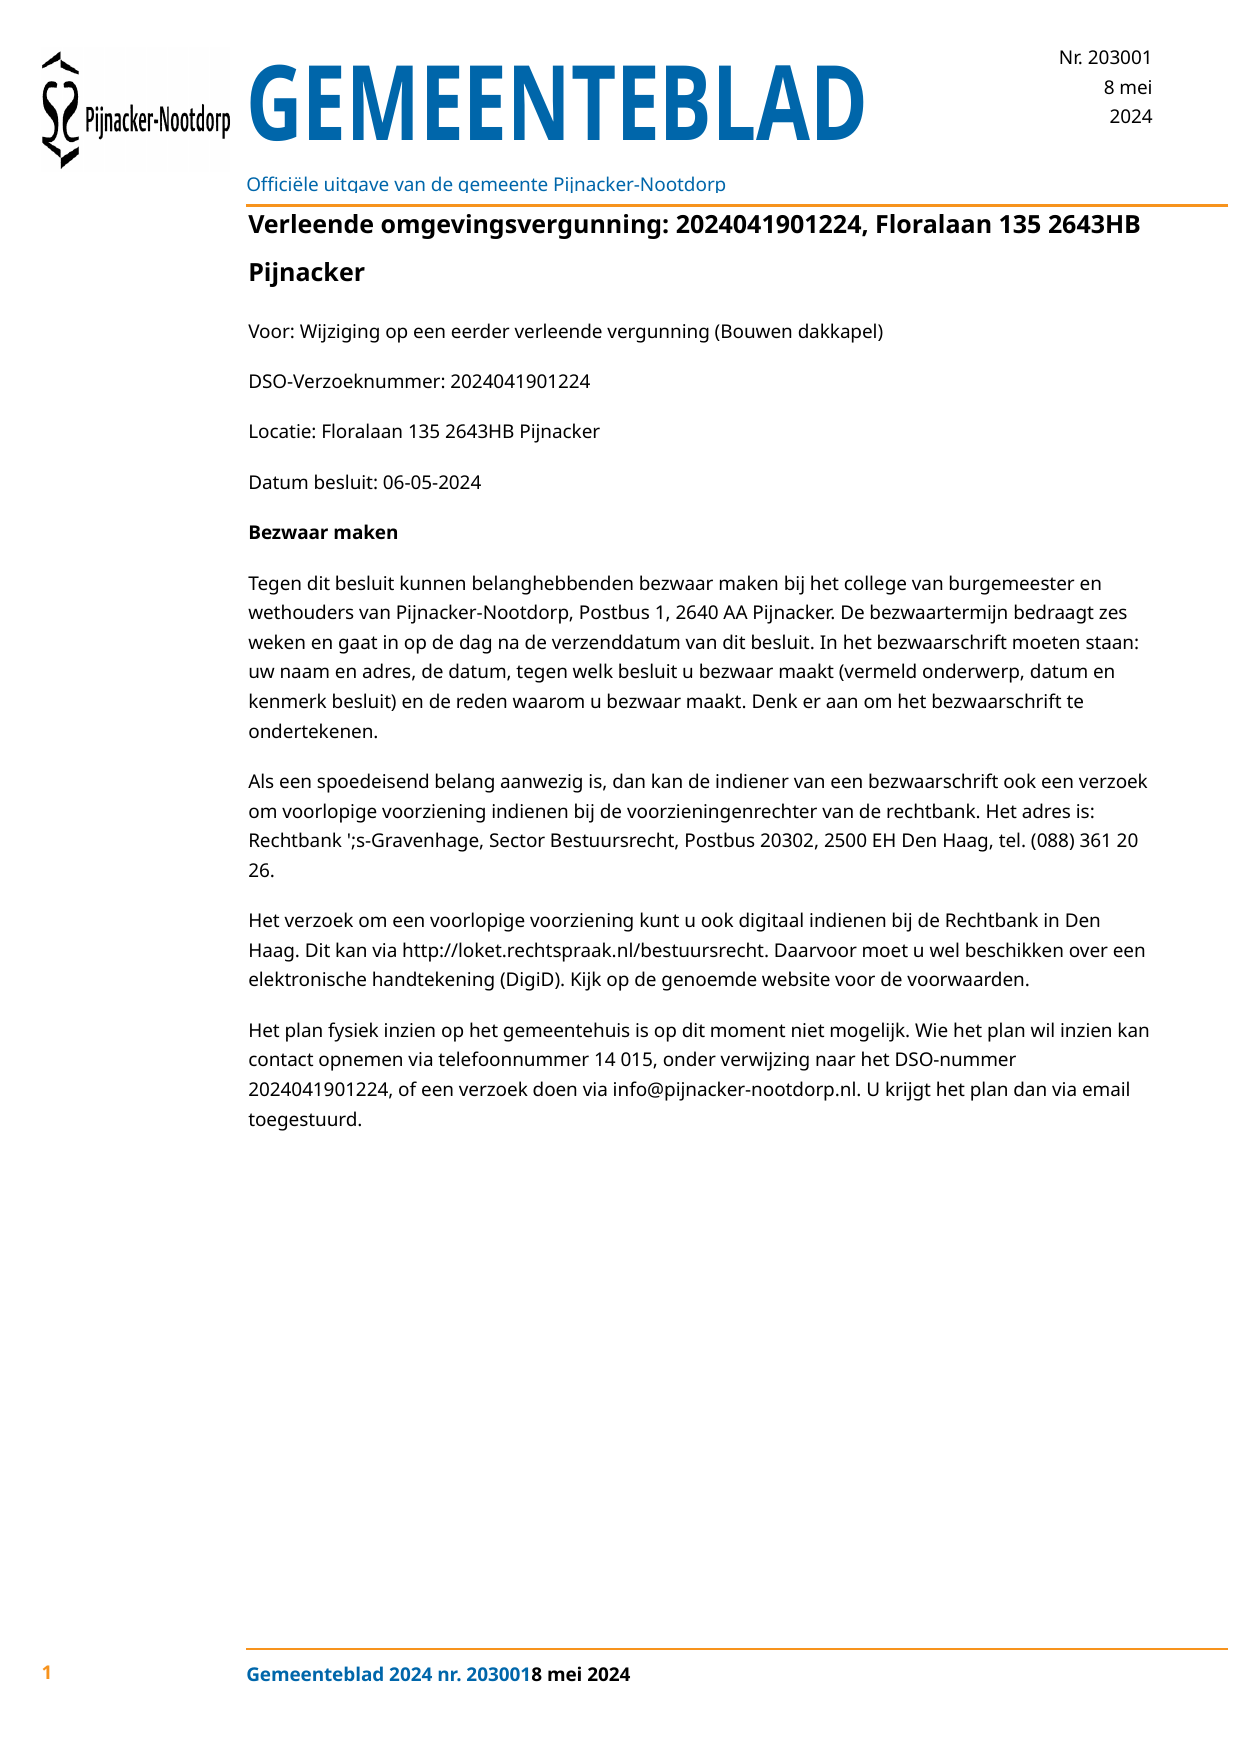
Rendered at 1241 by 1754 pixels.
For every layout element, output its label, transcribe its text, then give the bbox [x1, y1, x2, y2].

text Als een spoedeisend belang aanwezig is, dan kan de indiener van een bezwaarschrift ook een verzoek om voorlopige voorziening indienen bij de voorzieningenrechter van de rechtbank. Het adres is: Rechtbank ';s-Gravenhage, Sector Bestuursrecht, Postbus 20302, 2500 EH Den Haag, tel. (088) 361 20 26. [248, 768, 1152, 883]
text Voor: Wijziging op een eerder verleende vergunning (Bouwen dakkapel) [248, 318, 1152, 344]
text Het plan fysiek inzien op het gemeentehuis is op dit moment niet mogelijk. Wie het plan wil inzien kan contact opnemen via telefoonnummer 14 015, onder verwijzing naar het DSO-nummer 2024041901224, of een verzoek doen via info@pijnacker-nootdorp.nl. U krijgt het plan dan via email toegestuurd. [248, 1017, 1152, 1132]
text Locatie: Floralaan 135 2643HB Pijnacker [248, 419, 1152, 444]
picture [41, 47, 231, 172]
text Datum besluit: 06-05-2024 [248, 469, 1152, 495]
text Bezwaar maken [248, 519, 1152, 545]
text Het verzoek om een voorlopige voorziening kunt u ook digitaal indienen bij de Rechtbank in Den Haag. Dit kan via http://loket.rechtspraak.nl/bestuursrecht. Daarvoor moet u wel beschikken over een elektronische handtekening (DigiD). Kijk op de genoemde website voor de voorwaarden. [248, 907, 1152, 992]
text Verleende omgevingsvergunning: 2024041901224, Floralaan 135 2643HB Pijnacker [248, 207, 1152, 288]
text Tegen dit besluit kunnen belanghebbenden bezwaar maken bij het college van burgemeester en wethouders van Pijnacker-Nootdorp, Postbus 1, 2640 AA Pijnacker. De bezwaartermijn bedraagt zes weken en gaat in op de dag na de verzenddatum van dit besluit. In het bezwaarschrift moeten staan: uw naam en adres, de datum, tegen welk besluit u bezwaar maakt (vermeld onderwerp, datum en kenmerk besluit) en de reden waarom u bezwaar maakt. Denk er aan om het bezwaarschrift te ondertekenen. [248, 570, 1152, 744]
text DSO-Verzoeknummer: 2024041901224 [248, 368, 1152, 394]
